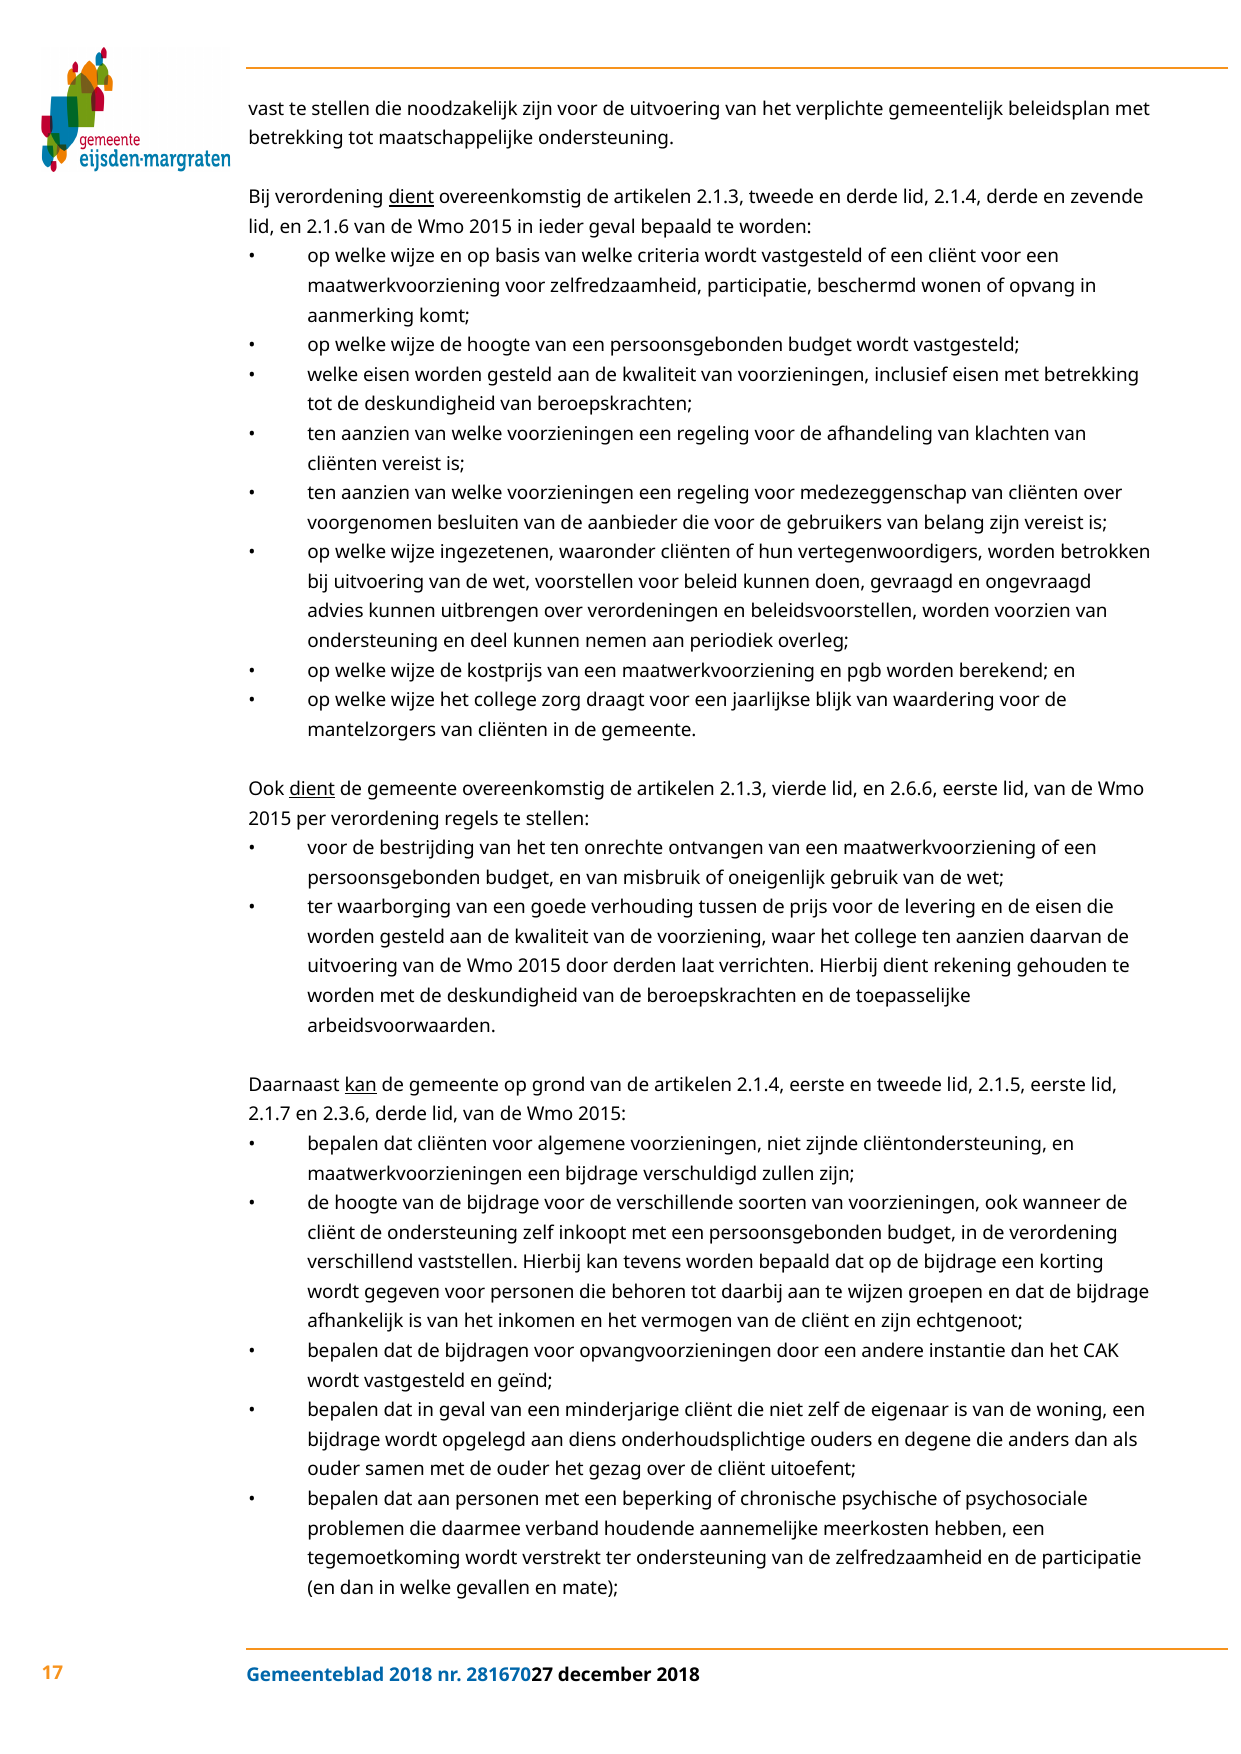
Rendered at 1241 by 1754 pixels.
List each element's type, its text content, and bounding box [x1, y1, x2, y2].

list op welke wijze het college zorg draagt voor een jaarlijkse blijk van waardering voor de mantelzorgers van cliënten in de gemeente. [248, 686, 1152, 742]
list op welke wijze de hoogte van een persoonsgebonden budget wordt vastgesteld; [248, 331, 1152, 357]
picture [41, 47, 231, 172]
list bepalen dat cliënten voor algemene voorzieningen, niet zijnde cliëntondersteuning, en maatwerkvoorzieningen een bijdrage verschuldigd zullen zijn; [248, 1130, 1152, 1186]
list bepalen dat de bijdragen voor opvangvoorzieningen door een andere instantie dan het CAK wordt vastgesteld en geïnd; [248, 1337, 1152, 1393]
list op welke wijze de kostprijs van een maatwerkvoorziening en pgb worden berekend; en [248, 657, 1152, 683]
text Bij verordening dient overeenkomstig de artikelen 2.1.3, tweede en derde lid, 2.1.4, derde en zevende lid, en 2.1.6 van de Wmo 2015 in ieder geval bepaald te worden: [248, 183, 1152, 239]
list op welke wijze ingezetenen, waaronder cliënten of hun vertegenwoordigers, worden betrokken bij uitvoering van de wet, voorstellen voor beleid kunnen doen, gevraagd en ongevraagd advies kunnen uitbrengen over verordeningen en beleidsvoorstellen, worden voorzien van ondersteuning en deel kunnen nemen aan periodiek overleg; [248, 538, 1152, 653]
list op welke wijze en op basis van welke criteria wordt vastgesteld of een cliënt voor een maatwerkvoorziening voor zelfredzaamheid, participatie, beschermd wonen of opvang in aanmerking komt; [248, 243, 1152, 328]
text Ook dient de gemeente overeenkomstig de artikelen 2.1.3, vierde lid, en 2.6.6, eerste lid, van de Wmo 2015 per verordening regels te stellen: [248, 775, 1152, 831]
list voor de bestrijding van het ten onrechte ontvangen van een maatwerkvoorziening of een persoonsgebonden budget, en van misbruik of oneigenlijk gebruik van de wet; [248, 834, 1152, 890]
list bepalen dat aan personen met een beperking of chronische psychische of psychosociale problemen die daarmee verband houdende aannemelijke meerkosten hebben, een tegemoetkoming wordt verstrekt ter ondersteuning van de zelfredzaamheid en de participatie (en dan in welke gevallen en mate); [248, 1485, 1152, 1600]
list ter waarborging van een goede verhouding tussen de prijs voor de levering en de eisen die worden gesteld aan de kwaliteit van de voorziening, waar het college ten aanzien daarvan de uitvoering van de Wmo 2015 door derden laat verrichten. Hierbij dient rekening gehouden te worden met de deskundigheid van de beroepskrachten en de toepasselijke arbeidsvoorwaarden. [248, 893, 1152, 1038]
list welke eisen worden gesteld aan de kwaliteit van voorzieningen, inclusief eisen met betrekking tot de deskundigheid van beroepskrachten; [248, 361, 1152, 416]
list de hoogte van de bijdrage voor de verschillende soorten van voorzieningen, ook wanneer de cliënt de ondersteuning zelf inkoopt met een persoonsgebonden budget, in de verordening verschillend vaststellen. Hierbij kan tevens worden bepaald dat op de bijdrage een korting wordt gegeven voor personen die behoren tot daarbij aan te wijzen groepen en dat de bijdrage afhankelijk is van het inkomen en het vermogen van de cliënt en zijn echtgenoot; [248, 1189, 1152, 1333]
text vast te stellen die noodzakelijk zijn voor de uitvoering van het verplichte gemeentelijk beleidsplan met betrekking tot maatschappelijke ondersteuning. [248, 95, 1152, 150]
list bepalen dat in geval van een minderjarige cliënt die niet zelf de eigenaar is van de woning, een bijdrage wordt opgelegd aan diens onderhoudsplichtige ouders en degene die anders dan als ouder samen met de ouder het gezag over de cliënt uitoefent; [248, 1396, 1152, 1481]
list ten aanzien van welke voorzieningen een regeling voor de afhandeling van klachten van cliënten vereist is; [248, 420, 1152, 476]
list ten aanzien van welke voorzieningen een regeling voor medezeggenschap van cliënten over voorgenomen besluiten van de aanbieder die voor de gebruikers van belang zijn vereist is; [248, 479, 1152, 535]
text Daarnaast kan de gemeente op grond van de artikelen 2.1.4, eerste en tweede lid, 2.1.5, eerste lid, 2.1.7 en 2.3.6, derde lid, van de Wmo 2015: [248, 1071, 1152, 1126]
